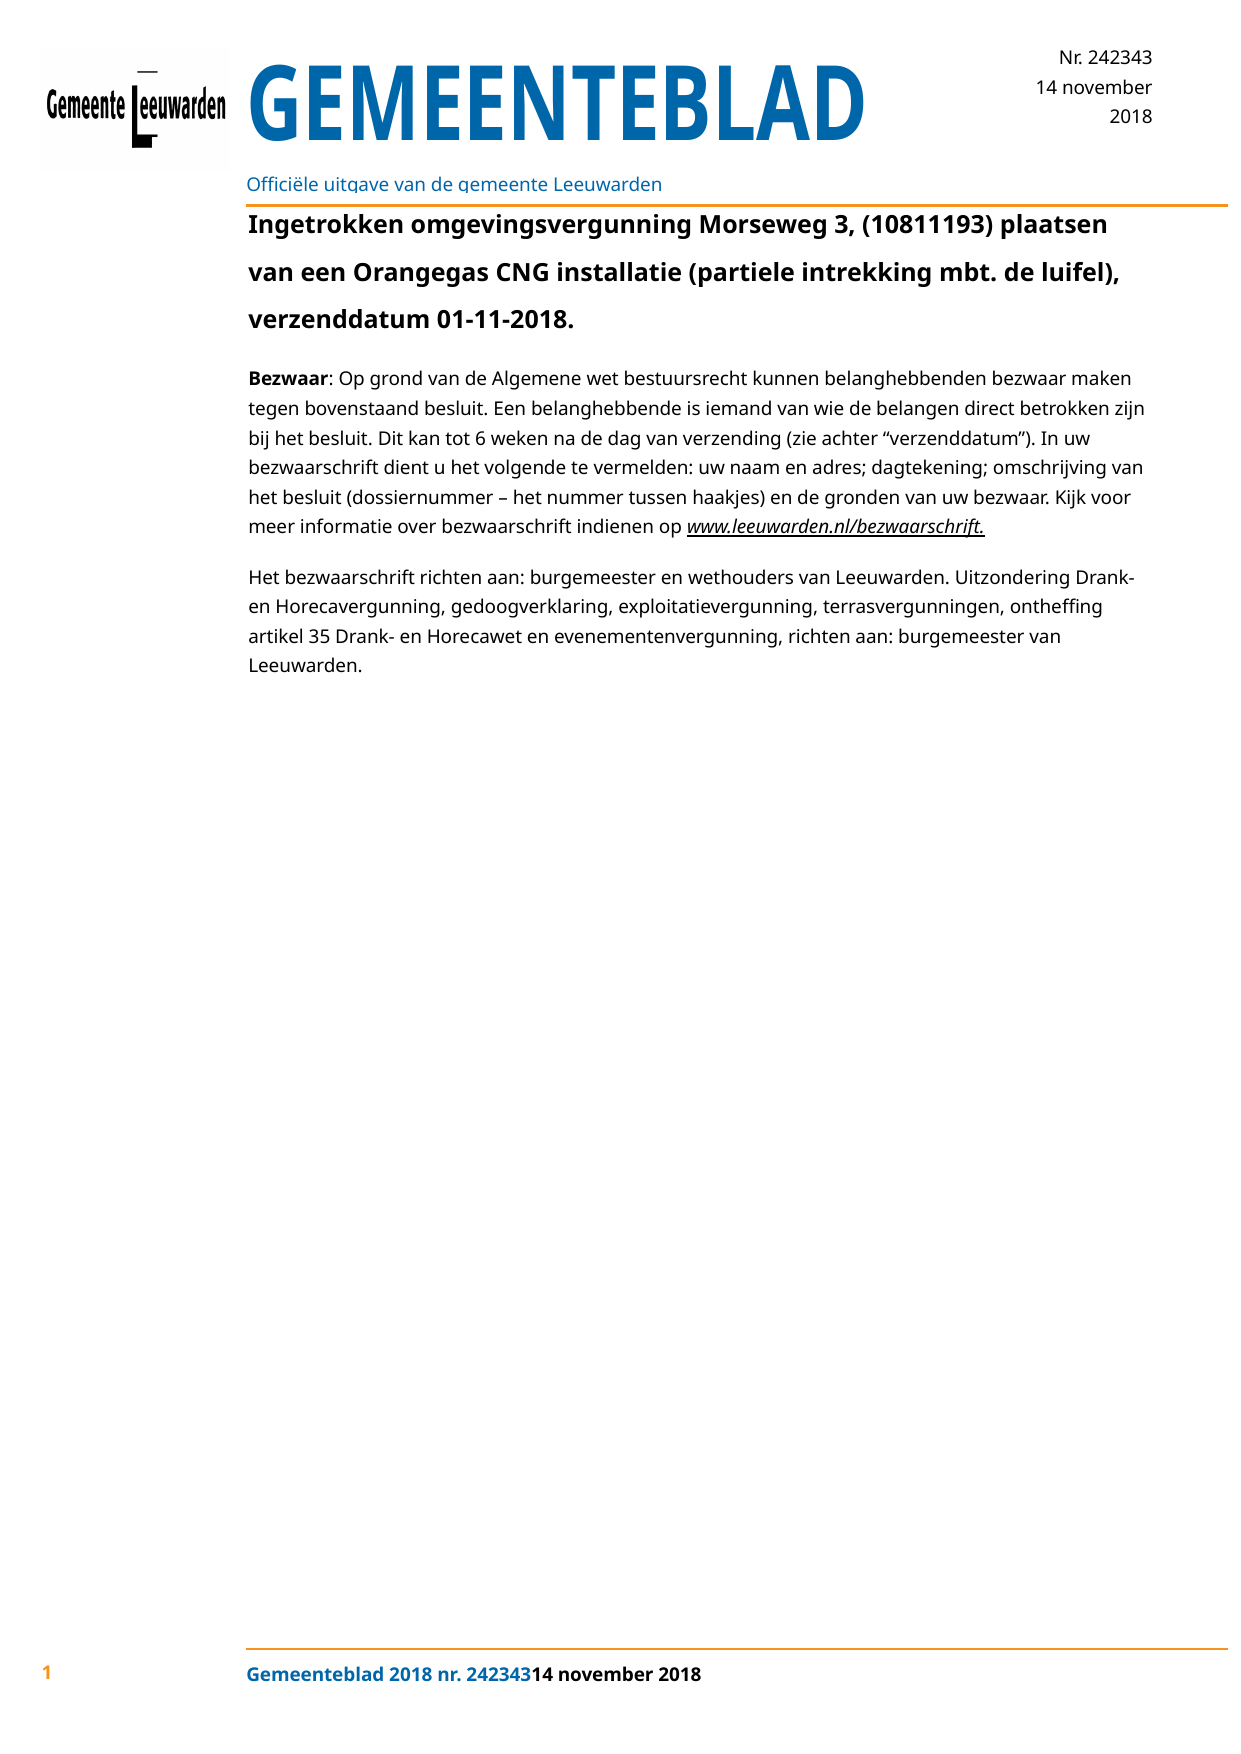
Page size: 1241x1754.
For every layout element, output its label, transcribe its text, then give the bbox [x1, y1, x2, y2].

text Ingetrokken omgevingsvergunning Morseweg 3, (10811193) plaatsen van een Orangegas CNG installatie (partiele intrekking mbt. de luifel), verzenddatum 01-11-2018. [248, 207, 1152, 336]
text Bezwaar: Op grond van de Algemene wet bestuursrecht kunnen belanghebbenden bezwaar maken tegen bovenstaand besluit. Een belanghebbende is iemand van wie de belangen direct betrokken zijn bij het besluit. Dit kan tot 6 weken na de dag van verzending (zie achter “verzenddatum”). In uw bezwaarschrift dient u het volgende te vermelden: uw naam en adres; dagtekening; omschrijving van het besluit (dossiernummer – het nummer tussen haakjes) en de gronden van uw bezwaar. Kijk voor meer informatie over bezwaarschrift indienen op www.leeuwarden.nl/bezwaarschrift. [248, 366, 1152, 539]
text Het bezwaarschrift richten aan: burgemeester en wethouders van Leeuwarden. Uitzondering Drank- en Horecavergunning, gedoogverklaring, exploitatievergunning, terrasvergunningen, ontheffing artikel 35 Drank- en Horecawet en evenementenvergunning, richten aan: burgemeester van Leeuwarden. [248, 564, 1152, 678]
picture [41, 47, 231, 172]
